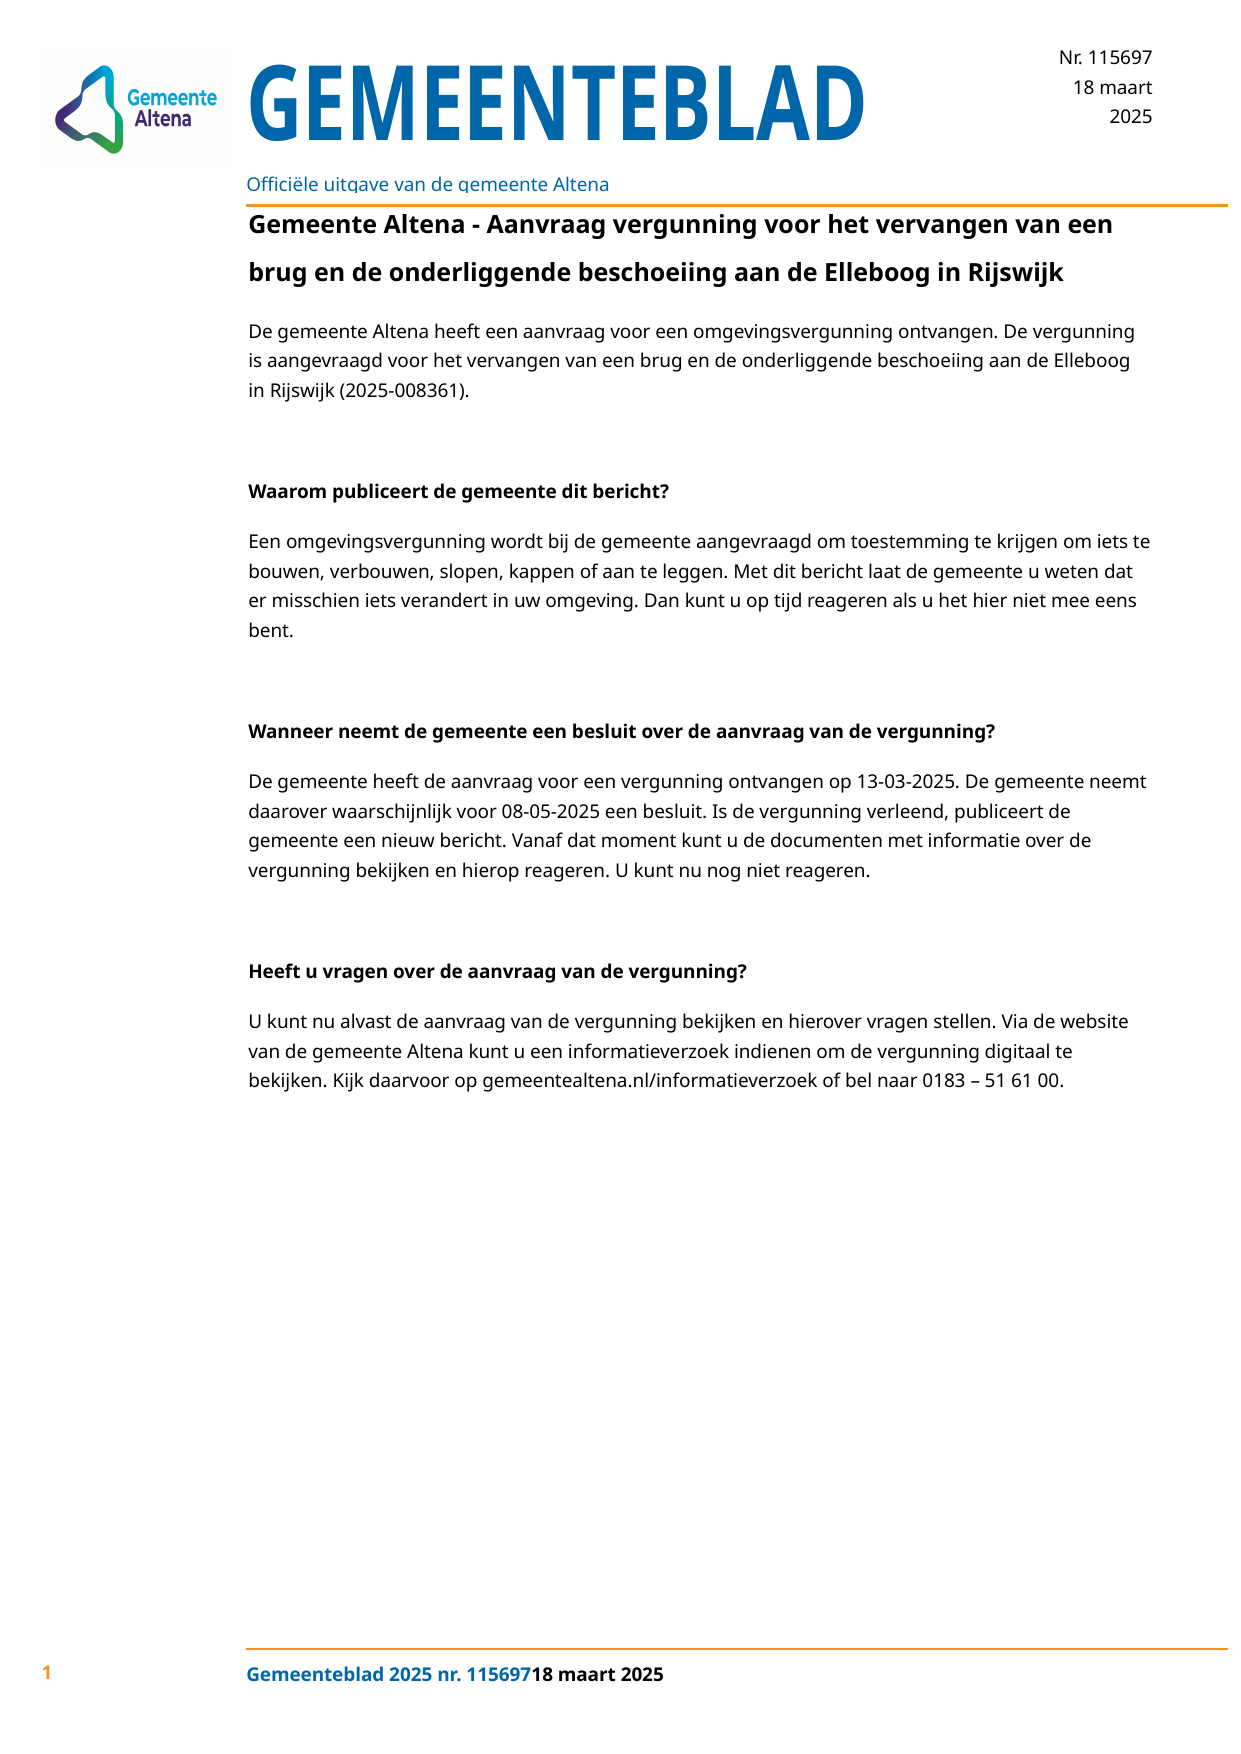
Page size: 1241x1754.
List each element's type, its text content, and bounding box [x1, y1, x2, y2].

text De gemeente heeft de aanvraag voor een vergunning ontvangen op 13-03-2025. De gemeente neemt daarover waarschijnlijk voor 08-05-2025 een besluit. Is de vergunning verleend, publiceert de gemeente een nieuw bericht. Vanaf dat moment kunt u de documenten met informatie over de vergunning bekijken en hierop reageren. U kunt nu nog niet reageren. [248, 768, 1152, 883]
text U kunt nu alvast de aanvraag van de vergunning bekijken en hierover vragen stellen. Via de website van de gemeente Altena kunt u een informatieverzoek indienen om de vergunning digitaal te bekijken. Kijk daarvoor op gemeentealtena.nl/informatieverzoek of bel naar 0183 – 51 61 00. [248, 1008, 1152, 1093]
text Een omgevingsvergunning wordt bij de gemeente aangevraagd om toestemming te krijgen om iets te bouwen, verbouwen, slopen, kappen of aan te leggen. Met dit bericht laat de gemeente u weten dat er misschien iets verandert in uw omgeving. Dan kunt u op tijd reageren als u het hier niet mee eens bent. [248, 528, 1152, 643]
text Heeft u vragen over de aanvraag van de vergunning? [248, 958, 1152, 984]
text Waarom publiceert de gemeente dit bericht? [248, 478, 1152, 504]
text Gemeente Altena - Aanvraag vergunning voor het vervangen van een brug en de onderliggende beschoeiing aan de Elleboog in Rijswijk [248, 207, 1152, 288]
text Wanneer neemt de gemeente een besluit over de aanvraag van de vergunning? [248, 718, 1152, 744]
text De gemeente Altena heeft een aanvraag voor een omgevingsvergunning ontvangen. De vergunning is aangevraagd voor het vervangen van een brug en de onderliggende beschoeiing aan de Elleboog in Rijswijk (2025-008361). [248, 318, 1152, 403]
picture [41, 47, 231, 172]
